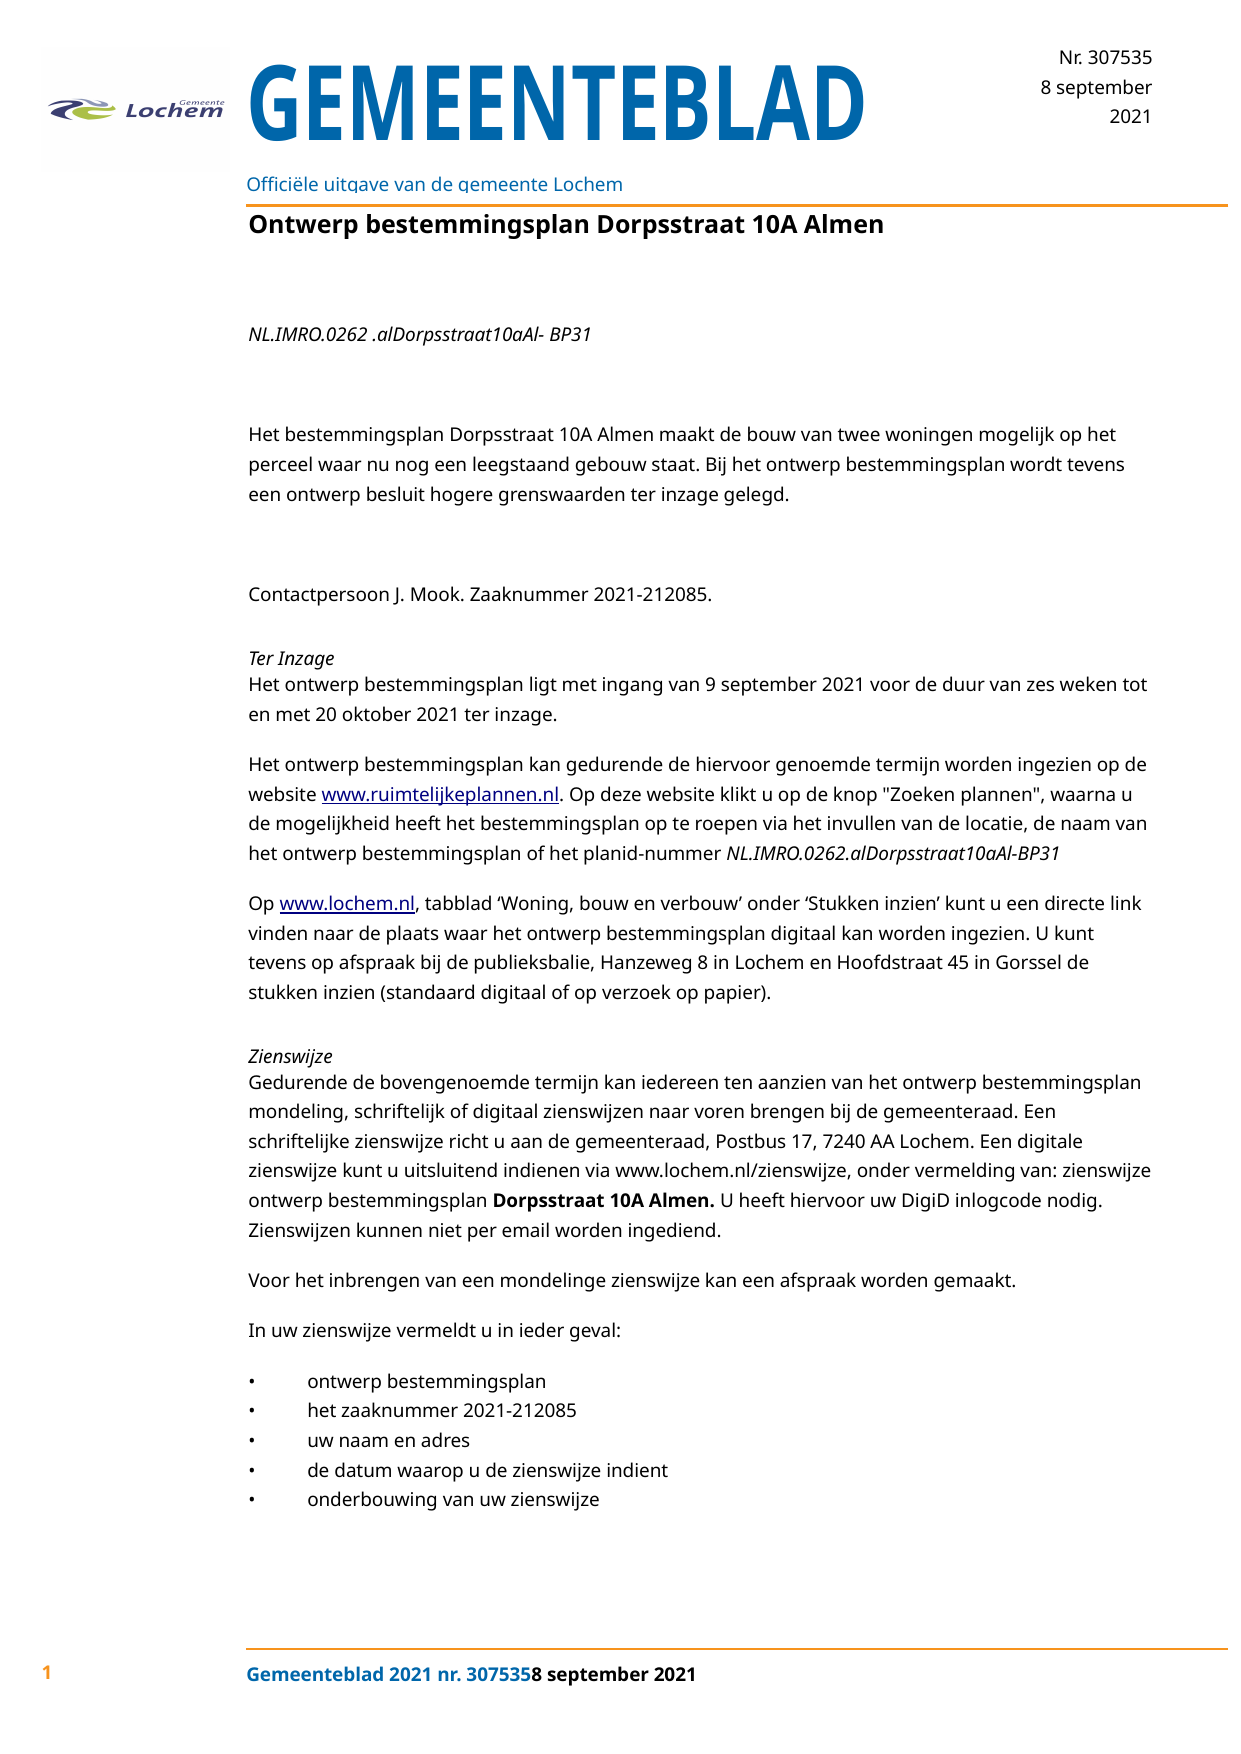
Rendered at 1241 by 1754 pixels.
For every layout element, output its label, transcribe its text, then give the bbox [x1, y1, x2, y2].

text Het ontwerp bestemmingsplan kan gedurende de hiervoor genoemde termijn worden ingezien op de website www.ruimtelijkeplannen.nl. Op deze website klikt u op de knop "Zoeken plannen", waarna u de mogelijkheid heeft het bestemmingsplan op te roepen via het invullen van de locatie, de naam van het ontwerp bestemmingsplan of het planid-nummer NL.IMRO.0262.alDorpsstraat10aAl-BP31 [248, 751, 1152, 866]
text Op www.lochem.nl, tabblad ‘Woning, bouw en verbouw’ onder ‘Stukken inzien’ kunt u een directe link vinden naar de plaats waar het ontwerp bestemmingsplan digitaal kan worden ingezien. U kunt tevens op afspraak bij de publieksbalie, Hanzeweg 8 in Lochem en Hoofdstraat 45 in Gorssel de stukken inzien (standaard digitaal of op verzoek op papier). [248, 890, 1152, 1005]
list de datum waarop u de zienswijze indient [248, 1457, 1152, 1482]
text Voor het inbrengen van een mondelinge zienswijze kan een afspraak worden gemaakt. [248, 1267, 1152, 1293]
text Het ontwerp bestemmingsplan ligt met ingang van 9 september 2021 voor de duur van zes weken tot en met 20 oktober 2021 ter inzage. [248, 671, 1152, 727]
list onderbouwing van uw zienswijze [248, 1486, 1152, 1512]
text Contactpersoon J. Mook. Zaaknummer 2021-212085. [248, 582, 1152, 607]
picture [41, 47, 231, 172]
text In uw zienswijze vermeldt u in ieder geval: [248, 1318, 1152, 1343]
list ontwerp bestemmingsplan [248, 1368, 1152, 1394]
text Ontwerp bestemmingsplan Dorpsstraat 10A Almen [248, 207, 1152, 241]
text Ter Inzage [248, 646, 1152, 671]
text Gedurende de bovengenoemde termijn kan iedereen ten aanzien van het ontwerp bestemmingsplan mondeling, schriftelijk of digitaal zienswijzen naar voren brengen bij de gemeenteraad. Een schriftelijke zienswijze richt u aan de gemeenteraad, Postbus 17, 7240 AA Lochem. Een digitale zienswijze kunt u uitsluitend indienen via www.lochem.nl/zienswijze, onder vermelding van: zienswijze ontwerp bestemmingsplan Dorpsstraat 10A Almen. U heeft hiervoor uw DigiD inlogcode nodig. Zienswijzen kunnen niet per email worden ingediend. [248, 1069, 1152, 1242]
list het zaaknummer 2021-212085 [248, 1398, 1152, 1423]
text Het bestemmingsplan Dorpsstraat 10A Almen maakt de bouw van twee woningen mogelijk op het perceel waar nu nog een leegstaand gebouw staat. Bij het ontwerp bestemmingsplan wordt tevens een ontwerp besluit hogere grenswaarden ter inzage gelegd. [248, 422, 1152, 506]
text Zienswijze [248, 1043, 1152, 1069]
text NL.IMRO.0262 .alDorpsstraat10aAl- BP31 [248, 321, 1152, 346]
list uw naam en adres [248, 1427, 1152, 1453]
